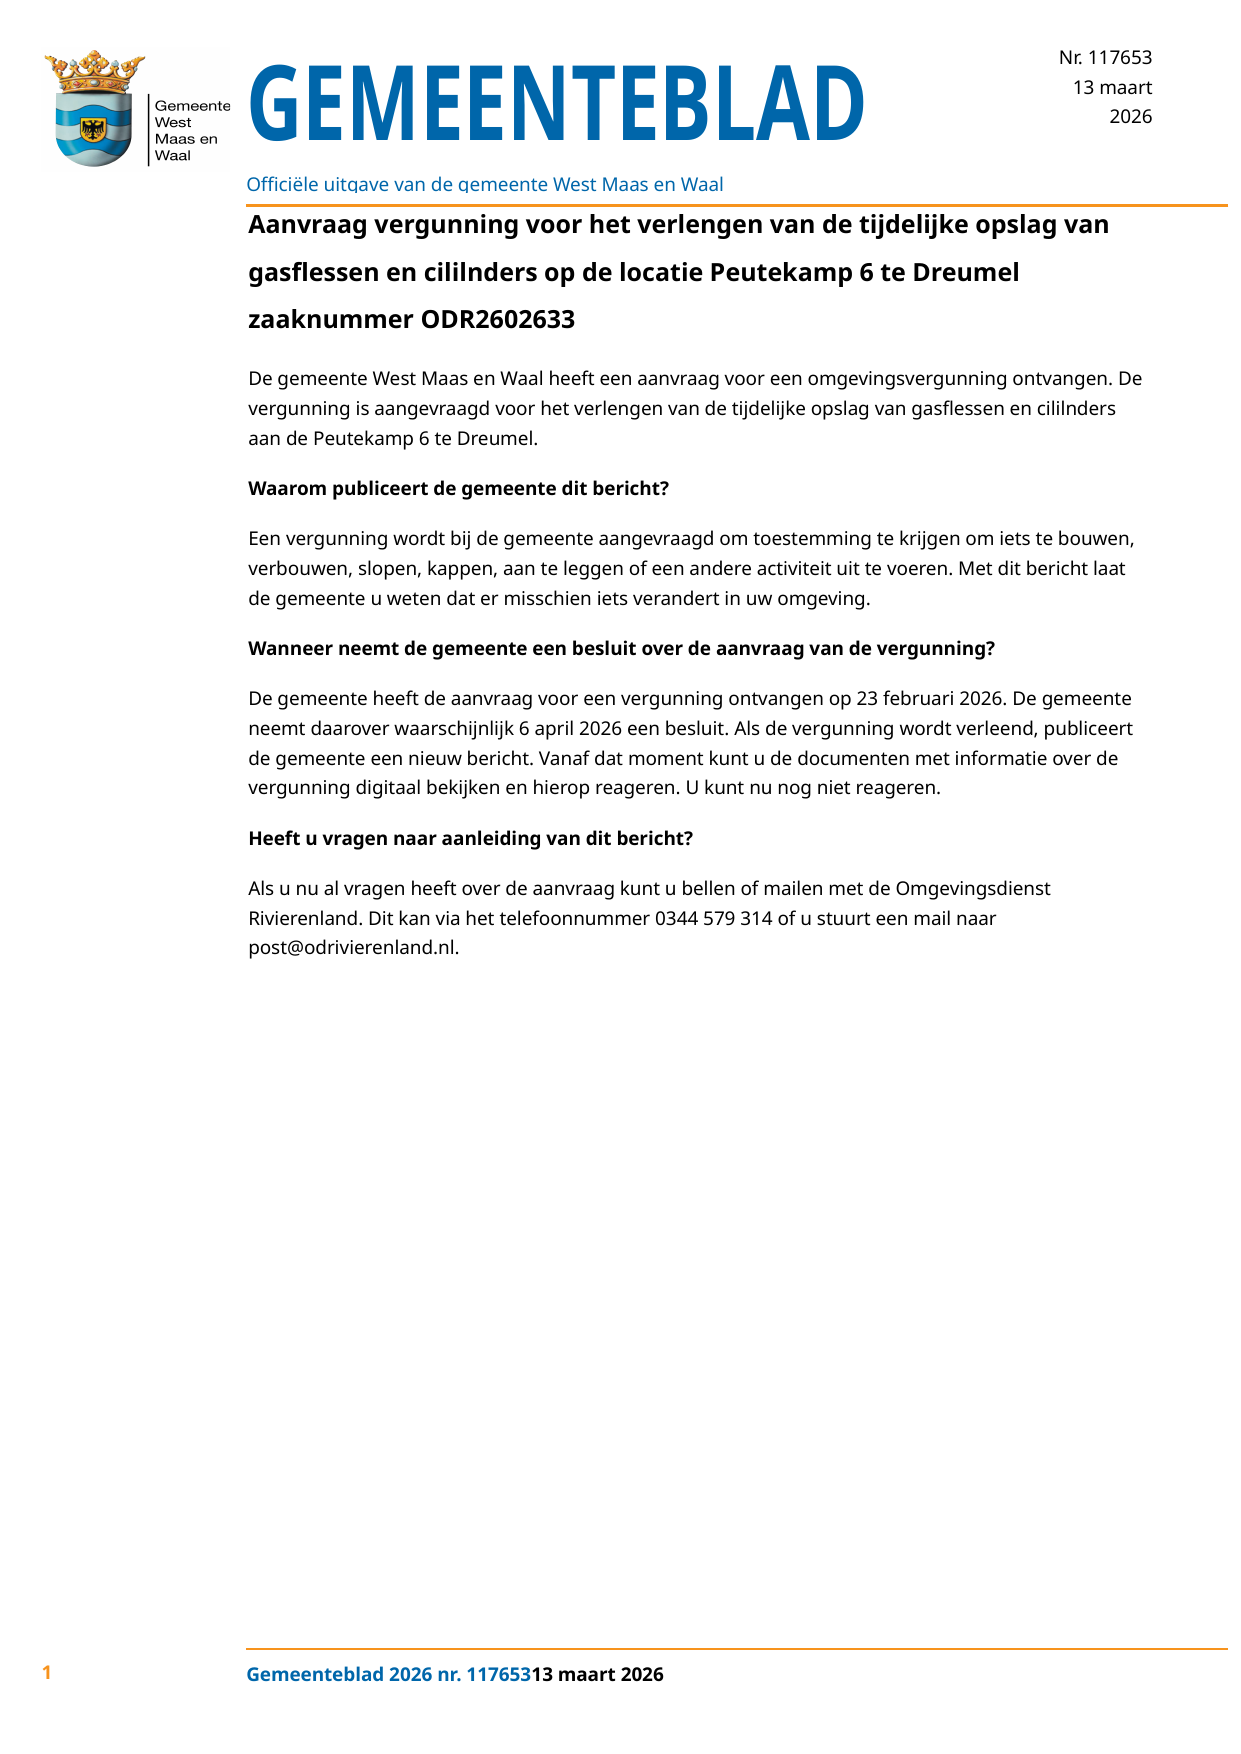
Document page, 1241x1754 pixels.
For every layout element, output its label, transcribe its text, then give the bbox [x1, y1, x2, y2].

text Wanneer neemt de gemeente een besluit over de aanvraag van de vergunning? [248, 635, 1152, 661]
text Waarom publiceert de gemeente dit bericht? [248, 475, 1152, 501]
text Aanvraag vergunning voor het verlengen van de tijdelijke opslag van gasflessen en cililnders op de locatie Peutekamp 6 te Dreumel zaaknummer ODR2602633 [248, 207, 1152, 336]
text Heeft u vragen naar aanleiding van dit bericht? [248, 825, 1152, 850]
text Als u nu al vragen heeft over de aanvraag kunt u bellen of mailen met de Omgevingsdienst Rivierenland. Dit kan via het telefoonnummer 0344 579 314 of u stuurt een mail naar post@odrivierenland.nl. [248, 875, 1152, 960]
text De gemeente West Maas en Waal heeft een aanvraag voor een omgevingsvergunning ontvangen. De vergunning is aangevraagd voor het verlengen van de tijdelijke opslag van gasflessen en cililnders aan de Peutekamp 6 te Dreumel. [248, 366, 1152, 450]
text De gemeente heeft de aanvraag voor een vergunning ontvangen op 23 februari 2026. De gemeente neemt daarover waarschijnlijk 6 april 2026 een besluit. Als de vergunning wordt verleend, publiceert de gemeente een nieuw bericht. Vanaf dat moment kunt u de documenten met informatie over de vergunning digitaal bekijken en hierop reageren. U kunt nu nog niet reageren. [248, 686, 1152, 800]
text Een vergunning wordt bij de gemeente aangevraagd om toestemming te krijgen om iets te bouwen, verbouwen, slopen, kappen, aan te leggen of een andere activiteit uit te voeren. Met dit bericht laat de gemeente u weten dat er misschien iets verandert in uw omgeving. [248, 526, 1152, 610]
picture [41, 47, 231, 172]
